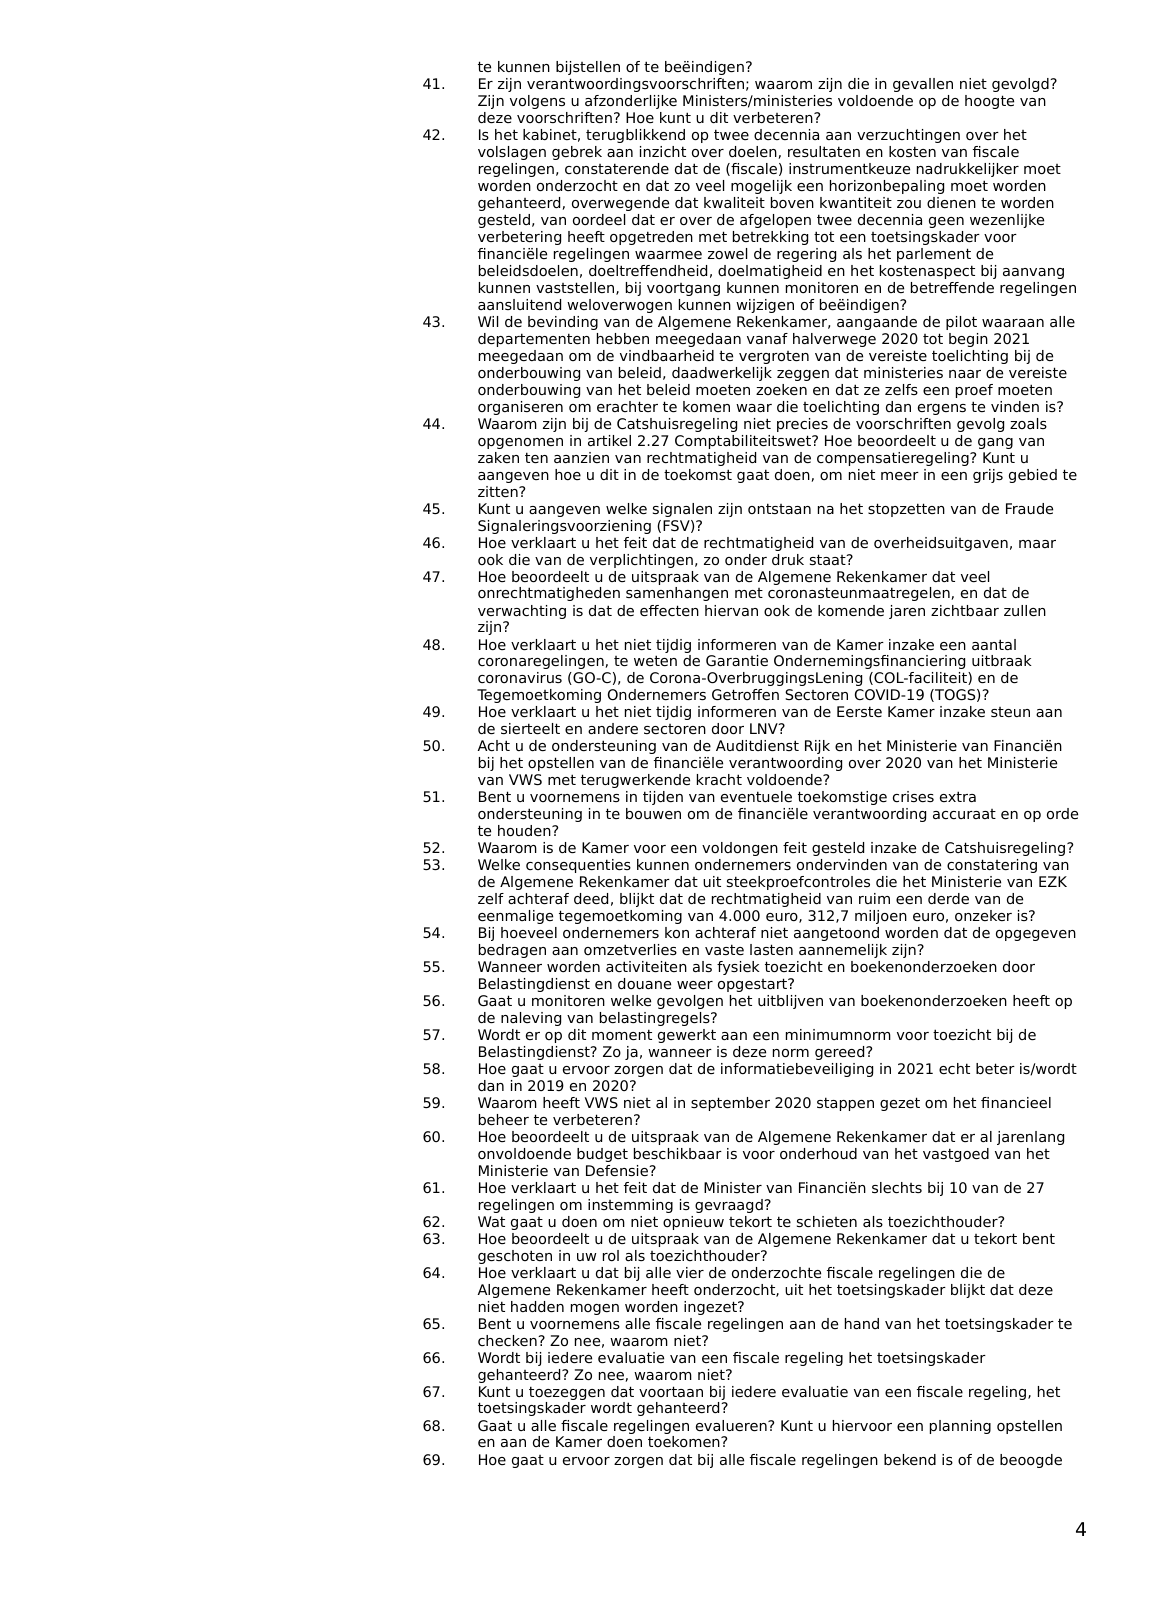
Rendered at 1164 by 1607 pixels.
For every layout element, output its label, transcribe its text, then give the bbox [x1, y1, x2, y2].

table_cell 44. [422, 416, 471, 501]
table_cell Hoe verklaart u het feit dat de rechtmatigheid van de overheidsuitgaven, maar ook die van de verplichtingen, zo onder druk staat? [471, 535, 1087, 568]
table_cell Hoe verklaart u het niet tijdig informeren van de Eerste Kamer inzake steun aan de sierteelt en andere sectoren door LNV? [471, 704, 1087, 738]
table_cell 68. [422, 1418, 471, 1451]
table_cell 48. [422, 636, 471, 704]
table_cell 59. [422, 1095, 471, 1129]
table_cell 66. [422, 1350, 471, 1383]
table_cell Hoe beoordeelt u de uitspraak van de Algemene Rekenkamer dat veel onrechtmatigheden samenhangen met coronasteunmaatregelen, en dat de verwachting is dat de effecten hiervan ook de komende jaren zichtbaar zullen zijn? [471, 569, 1087, 636]
table_cell Gaat u monitoren welke gevolgen het uitblijven van boekenonderzoeken heeft op de naleving van belastingregels? [471, 993, 1087, 1027]
table_cell 53. [422, 857, 471, 925]
table_cell Welke consequenties kunnen ondernemers ondervinden van de constatering van de Algemene Rekenkamer dat uit steekproefcontroles die het Ministerie van EZK zelf achteraf deed, blijkt dat de rechtmatigheid van ruim een derde van de eenmalige tegemoetkoming van 4.000 euro, 312,7 miljoen euro, onzeker is? [471, 857, 1087, 925]
table_cell Kunt u toezeggen dat voortaan bij iedere evaluatie van een fiscale regeling, het toetsingskader wordt gehanteerd? [471, 1384, 1087, 1417]
table_cell 67. [422, 1384, 471, 1417]
table_cell 69. [422, 1451, 471, 1468]
table_cell 62. [422, 1214, 471, 1231]
table_cell 56. [422, 993, 471, 1027]
table_cell Er zijn verantwoordingsvoorschriften; waarom zijn die in gevallen niet gevolgd? Zijn volgens u afzonderlijke Ministers/ministeries voldoende op de hoogte van deze voorschriften? Hoe kunt u dit verbeteren? [471, 76, 1087, 127]
table_cell Hoe beoordeelt u de uitspraak van de Algemene Rekenkamer dat er al jarenlang onvoldoende budget beschikbaar is voor onderhoud van het vastgoed van het Ministerie van Defensie? [471, 1129, 1087, 1180]
table_cell Hoe gaat u ervoor zorgen dat de informatiebeveiliging in 2021 echt beter is/wordt dan in 2019 en 2020? [471, 1061, 1087, 1095]
table_cell Bent u voornemens in tijden van eventuele toekomstige crises extra ondersteuning in te bouwen om de financiële verantwoording accuraat en op orde te houden? [471, 789, 1087, 840]
table_cell Is het kabinet, terugblikkend op twee decennia aan verzuchtingen over het volslagen gebrek aan inzicht over doelen, resultaten en kosten van fiscale regelingen, constaterende dat de (fiscale) instrumentkeuze nadrukkelijker moet worden onderzocht en dat zo veel mogelijk een horizonbepaling moet worden gehanteerd, overwegende dat kwaliteit boven kwantiteit zou dienen te worden gesteld, van oordeel dat er over de afgelopen twee decennia geen wezenlijke verbetering heeft opgetreden met betrekking tot een toetsingskader voor financiële regelingen waarmee zowel de regering als het parlement de beleidsdoelen, doeltreffendheid, doelmatigheid en het kostenaspect bij aanvang kunnen vaststellen, bij voortgang kunnen monitoren en de betreffende regelingen aansluitend weloverwogen kunnen wijzigen of beëindigen? [471, 127, 1087, 314]
table_cell Hoe beoordeelt u de uitspraak van de Algemene Rekenkamer dat u tekort bent geschoten in uw rol als toezichthouder? [471, 1231, 1087, 1264]
table_cell 65. [422, 1316, 471, 1349]
table_cell 57. [422, 1027, 471, 1061]
table_cell Hoe verklaart u dat bij alle vier de onderzochte fiscale regelingen die de Algemene Rekenkamer heeft onderzocht, uit het toetsingskader blijkt dat deze niet hadden mogen worden ingezet? [471, 1265, 1087, 1316]
table_cell Waarom zijn bij de Catshuisregeling niet precies de voorschriften gevolg zoals opgenomen in artikel 2.27 Comptabiliteitswet? Hoe beoordeelt u de gang van zaken ten aanzien van rechtmatigheid van de compensatieregeling? Kunt u aangeven hoe u dit in de toekomst gaat doen, om niet meer in een grijs gebied te zitten? [471, 416, 1087, 501]
table_cell 52. [422, 840, 471, 857]
table_cell 43. [422, 314, 471, 416]
table_cell 64. [422, 1265, 471, 1316]
table_cell Bij hoeveel ondernemers kon achteraf niet aangetoond worden dat de opgegeven bedragen aan omzetverlies en vaste lasten aannemelijk zijn? [471, 925, 1087, 959]
table_cell Wanneer worden activiteiten als fysiek toezicht en boekenonderzoeken door Belastingdienst en douane weer opgestart? [471, 959, 1087, 993]
table_cell Wordt er op dit moment gewerkt aan een minimumnorm voor toezicht bij de Belastingdienst? Zo ja, wanneer is deze norm gereed? [471, 1027, 1087, 1061]
table_cell 42. [422, 127, 471, 314]
table_cell 55. [422, 959, 471, 993]
table_cell 54. [422, 925, 471, 959]
table_cell Bent u voornemens alle fiscale regelingen aan de hand van het toetsingskader te checken? Zo nee, waarom niet? [471, 1316, 1087, 1349]
table_cell Wordt bij iedere evaluatie van een fiscale regeling het toetsingskader gehanteerd? Zo nee, waarom niet? [471, 1350, 1087, 1383]
table_cell Wat gaat u doen om niet opnieuw tekort te schieten als toezichthouder? [471, 1214, 1087, 1231]
table_cell 60. [422, 1129, 471, 1180]
table_cell 50. [422, 738, 471, 789]
table_cell 58. [422, 1061, 471, 1095]
table_cell Kunt u aangeven welke signalen zijn ontstaan na het stopzetten van de Fraude Signaleringsvoorziening (FSV)? [471, 501, 1087, 534]
table_cell 61. [422, 1180, 471, 1214]
table_cell 41. [422, 76, 471, 127]
table_cell 46. [422, 535, 471, 568]
table_cell Waarom heeft VWS niet al in september 2020 stappen gezet om het financieel beheer te verbeteren? [471, 1095, 1087, 1129]
table_cell 63. [422, 1231, 471, 1264]
table_cell Gaat u alle fiscale regelingen evalueren? Kunt u hiervoor een planning opstellen en aan de Kamer doen toekomen? [471, 1418, 1087, 1451]
table_cell te kunnen bijstellen of te beëindigen? [471, 59, 1087, 76]
table_cell Acht u de ondersteuning van de Auditdienst Rijk en het Ministerie van Financiën bij het opstellen van de financiële verantwoording over 2020 van het Ministerie van VWS met terugwerkende kracht voldoende? [471, 738, 1087, 789]
table_cell Waarom is de Kamer voor een voldongen feit gesteld inzake de Catshuisregeling? [471, 840, 1087, 857]
table_cell [422, 59, 471, 76]
table_cell Hoe verklaart u het feit dat de Minister van Financiën slechts bij 10 van de 27 regelingen om instemming is gevraagd? [471, 1180, 1087, 1214]
table_cell 47. [422, 569, 471, 636]
table_cell Wil de bevinding van de Algemene Rekenkamer, aangaande de pilot waaraan alle departementen hebben meegedaan vanaf halverwege 2020 tot begin 2021 meegedaan om de vindbaarheid te vergroten van de vereiste toelichting bij de onderbouwing van beleid, daadwerkelijk zeggen dat ministeries naar de vereiste onderbouwing van het beleid moeten zoeken en dat ze zelfs een proef moeten organiseren om erachter te komen waar die toelichting dan ergens te vinden is? [471, 314, 1087, 416]
table_cell Hoe gaat u ervoor zorgen dat bij alle fiscale regelingen bekend is of de beoogde [471, 1451, 1087, 1468]
table_cell 45. [422, 501, 471, 534]
table_cell Hoe verklaart u het niet tijdig informeren van de Kamer inzake een aantal coronaregelingen, te weten de Garantie Ondernemingsfinanciering uitbraak coronavirus (GO-C), de Corona-OverbruggingsLening (COL-faciliteit) en de Tegemoetkoming Ondernemers Getroffen Sectoren COVID-19 (TOGS)? [471, 636, 1087, 704]
table_cell 49. [422, 704, 471, 738]
table_cell 51. [422, 789, 471, 840]
